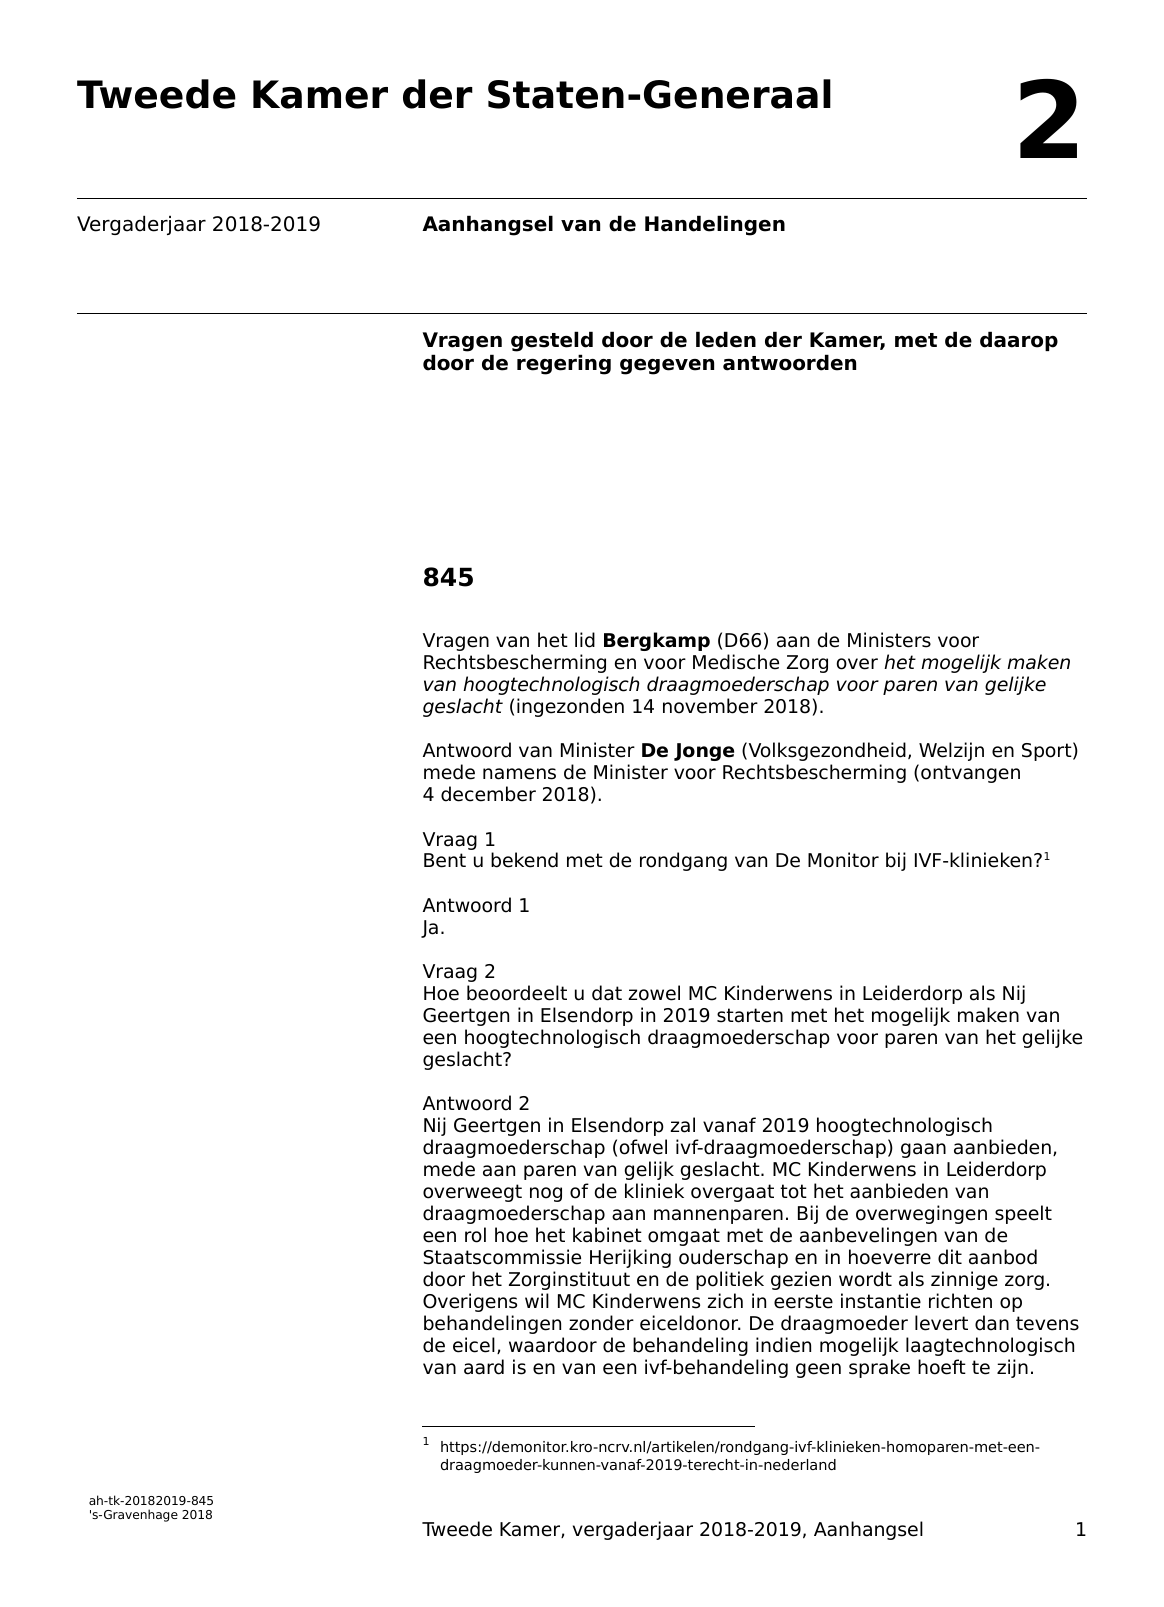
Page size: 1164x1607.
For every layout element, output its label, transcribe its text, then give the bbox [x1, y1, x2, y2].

text https://demonitor.kro-ncrv.nl/artikelen/rondgang-ivf-klinieken-homoparen-met-een-draagmoeder-kunnen-vanaf-2019-terecht-in-nederland [422, 1435, 1087, 1474]
text Vraag 1 [422, 828, 1087, 850]
text Antwoord van Minister De Jonge (Volksgezondheid, Welzijn en Sport) mede namens de Minister voor Rechtsbescherming (ontvangen 4 december 2018). [422, 740, 1087, 806]
text Vragen van het lid Bergkamp (D66) aan de Ministers voor Rechtsbescherming en voor Medische Zorg over het mogelijk maken van hoogtechnologisch draagmoederschap voor paren van gelijke geslacht (ingezonden 14 november 2018). [422, 630, 1087, 718]
text Antwoord 2 [422, 1093, 1087, 1115]
table_cell Vragen gesteld door de leden der Kamer, met de daarop door de regering gegeven antwoorden [422, 314, 1087, 375]
text Ja. [422, 917, 1087, 938]
text ah-tk-20182019-845 [88, 1494, 323, 1508]
text Antwoord 1 [422, 894, 1087, 917]
table_cell Aanhangsel van de Handelingen [422, 199, 1087, 313]
table_cell Vergaderjaar 2018-2019 [77, 199, 422, 313]
text 845 [422, 563, 1087, 592]
table_cell [77, 314, 422, 375]
text 's-Gravenhage 2018 [88, 1508, 323, 1522]
text Bent u bekend met de rondgang van De Monitor bij IVF-klinieken? [422, 850, 1087, 872]
table_header 2 [886, 59, 1087, 198]
text Vraag 2 [422, 961, 1087, 983]
table_header Tweede Kamer der Staten-Generaal [77, 59, 886, 198]
text Hoe beoordeelt u dat zowel MC Kinderwens in Leiderdorp als Nij Geertgen in Elsendorp in 2019 starten met het mogelijk maken van een hoogtechnologisch draagmoederschap voor paren van het gelijke geslacht? [422, 983, 1087, 1071]
text Nij Geertgen in Elsendorp zal vanaf 2019 hoogtechnologisch draagmoederschap (ofwel ivf-draagmoederschap) gaan aanbieden, mede aan paren van gelijk geslacht. MC Kinderwens in Leiderdorp overweegt nog of de kliniek overgaat tot het aanbieden van draagmoederschap aan mannenparen. Bij de overwegingen speelt een rol hoe het kabinet omgaat met de aanbevelingen van de Staatscommissie Herijking ouderschap en in hoeverre dit aanbod door het Zorginstituut en de politiek gezien wordt als zinnige zorg. Overigens wil MC Kinderwens zich in eerste instantie richten op behandelingen zonder eiceldonor. De draagmoeder levert dan tevens de eicel, waardoor de behandeling indien mogelijk laagtechnologisch van aard is en van een ivf-behandeling geen sprake hoeft te zijn. [422, 1115, 1087, 1378]
